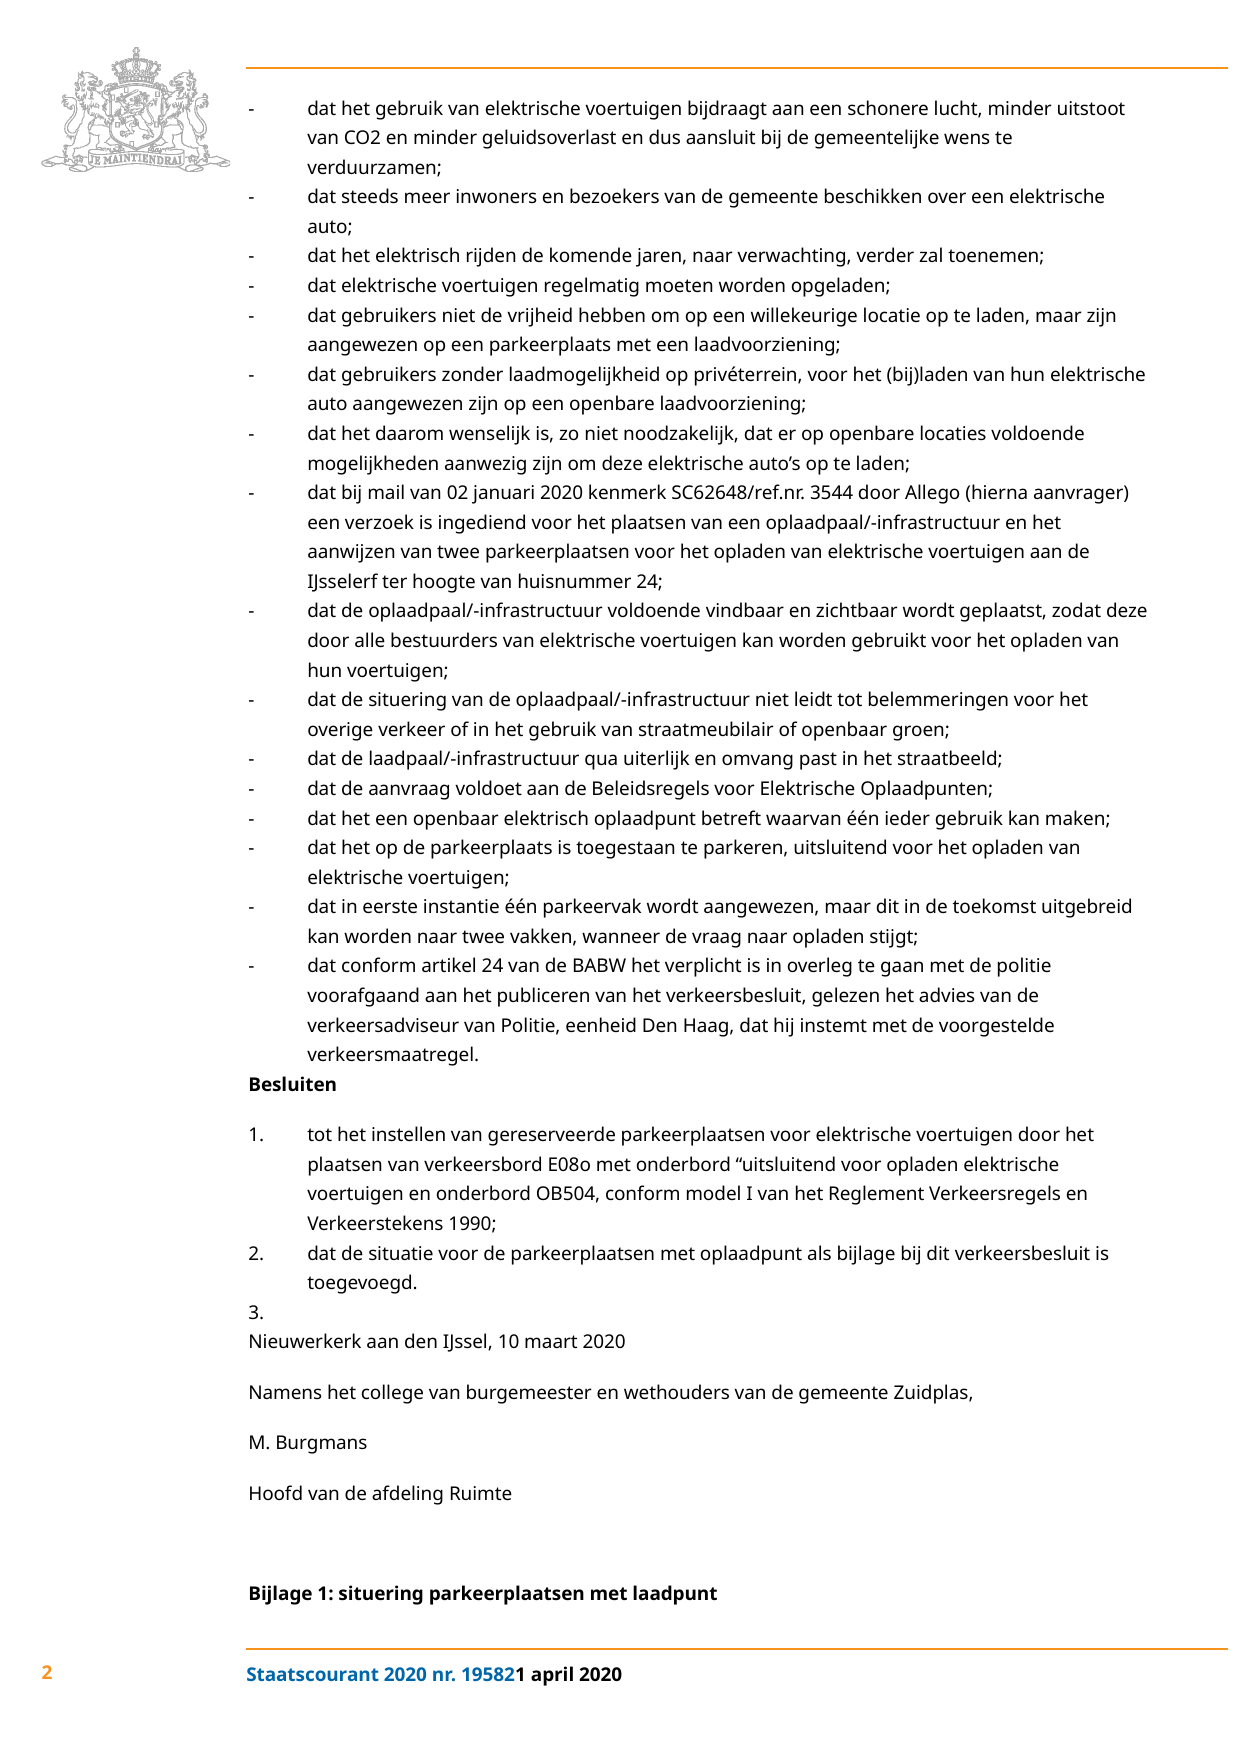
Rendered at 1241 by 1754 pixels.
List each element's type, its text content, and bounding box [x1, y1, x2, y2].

text Bijlage 1: situering parkeerplaatsen met laadpunt [248, 1581, 1152, 1606]
text Hoofd van de afdeling Ruimte [248, 1480, 1152, 1506]
list dat elektrische voertuigen regelmatig moeten worden opgeladen; [248, 272, 1152, 298]
list dat bij mail van 02 januari 2020 kenmerk SC62648/ref.nr. 3544 door Allego (hierna aanvrager) een verzoek is ingediend voor het plaatsen van een oplaadpaal/-infrastructuur en het aanwijzen van twee parkeerplaatsen voor het opladen van elektrische voertuigen aan de IJsselerf ter hoogte van huisnummer 24; [248, 479, 1152, 594]
list dat de situering van de oplaadpaal/-infrastructuur niet leidt tot belemmeringen voor het overige verkeer of in het gebruik van straatmeubilair of openbaar groen; [248, 686, 1152, 742]
list dat de situatie voor de parkeerplaatsen met oplaadpunt als bijlage bij dit verkeersbesluit is toegevoegd. [248, 1240, 1152, 1295]
list dat het elektrisch rijden de komende jaren, naar verwachting, verder zal toenemen; [248, 243, 1152, 268]
list dat het op de parkeerplaats is toegestaan te parkeren, uitsluitend voor het opladen van elektrische voertuigen; [248, 834, 1152, 890]
list dat het daarom wenselijk is, zo niet noodzakelijk, dat er op openbare locaties voldoende mogelijkheden aanwezig zijn om deze elektrische auto’s op te laden; [248, 420, 1152, 476]
list dat in eerste instantie één parkeervak wordt aangewezen, maar dit in de toekomst uitgebreid kan worden naar twee vakken, wanneer de vraag naar opladen stijgt; [248, 893, 1152, 949]
list tot het instellen van gereserveerde parkeerplaatsen voor elektrische voertuigen door het plaatsen van verkeersbord E08o met onderbord “uitsluitend voor opladen elektrische voertuigen en onderbord OB504, conform model I van het Reglement Verkeersregels en Verkeerstekens 1990; [248, 1121, 1152, 1236]
text Besluiten [248, 1071, 1152, 1097]
list dat het een openbaar elektrisch oplaadpunt betreft waarvan één ieder gebruik kan maken; [248, 805, 1152, 831]
text Namens het college van burgemeester en wethouders van de gemeente Zuidplas, [248, 1379, 1152, 1405]
list dat gebruikers niet de vrijheid hebben om op een willekeurige locatie op te laden, maar zijn aangewezen op een parkeerplaats met een laadvoorziening; [248, 302, 1152, 357]
list dat steeds meer inwoners en bezoekers van de gemeente beschikken over een elektrische auto; [248, 183, 1152, 239]
list dat de laadpaal/-infrastructuur qua uiterlijk en omvang past in het straatbeeld; [248, 746, 1152, 771]
list dat conform artikel 24 van de BABW het verplicht is in overleg te gaan met de politie voorafgaand aan het publiceren van het verkeersbesluit, gelezen het advies van de verkeersadviseur van Politie, eenheid Den Haag, dat hij instemt met de voorgestelde verkeersmaatregel. [248, 953, 1152, 1067]
list dat de oplaadpaal/-infrastructuur voldoende vindbaar en zichtbaar wordt geplaatst, zodat deze door alle bestuurders van elektrische voertuigen kan worden gebruikt voor het opladen van hun voertuigen; [248, 598, 1152, 683]
text M. Burgmans [248, 1429, 1152, 1455]
picture [41, 47, 231, 172]
list dat het gebruik van elektrische voertuigen bijdraagt aan een schonere lucht, minder uitstoot van CO2 en minder geluidsoverlast en dus aansluit bij de gemeentelijke wens te verduurzamen; [248, 95, 1152, 180]
list dat gebruikers zonder laadmogelijkheid op privéterrein, voor het (bij)laden van hun elektrische auto aangewezen zijn op een openbare laadvoorziening; [248, 361, 1152, 416]
text Nieuwerkerk aan den IJssel, 10 maart 2020 [248, 1328, 1152, 1354]
list dat de aanvraag voldoet aan de Beleidsregels voor Elektrische Oplaadpunten; [248, 775, 1152, 801]
